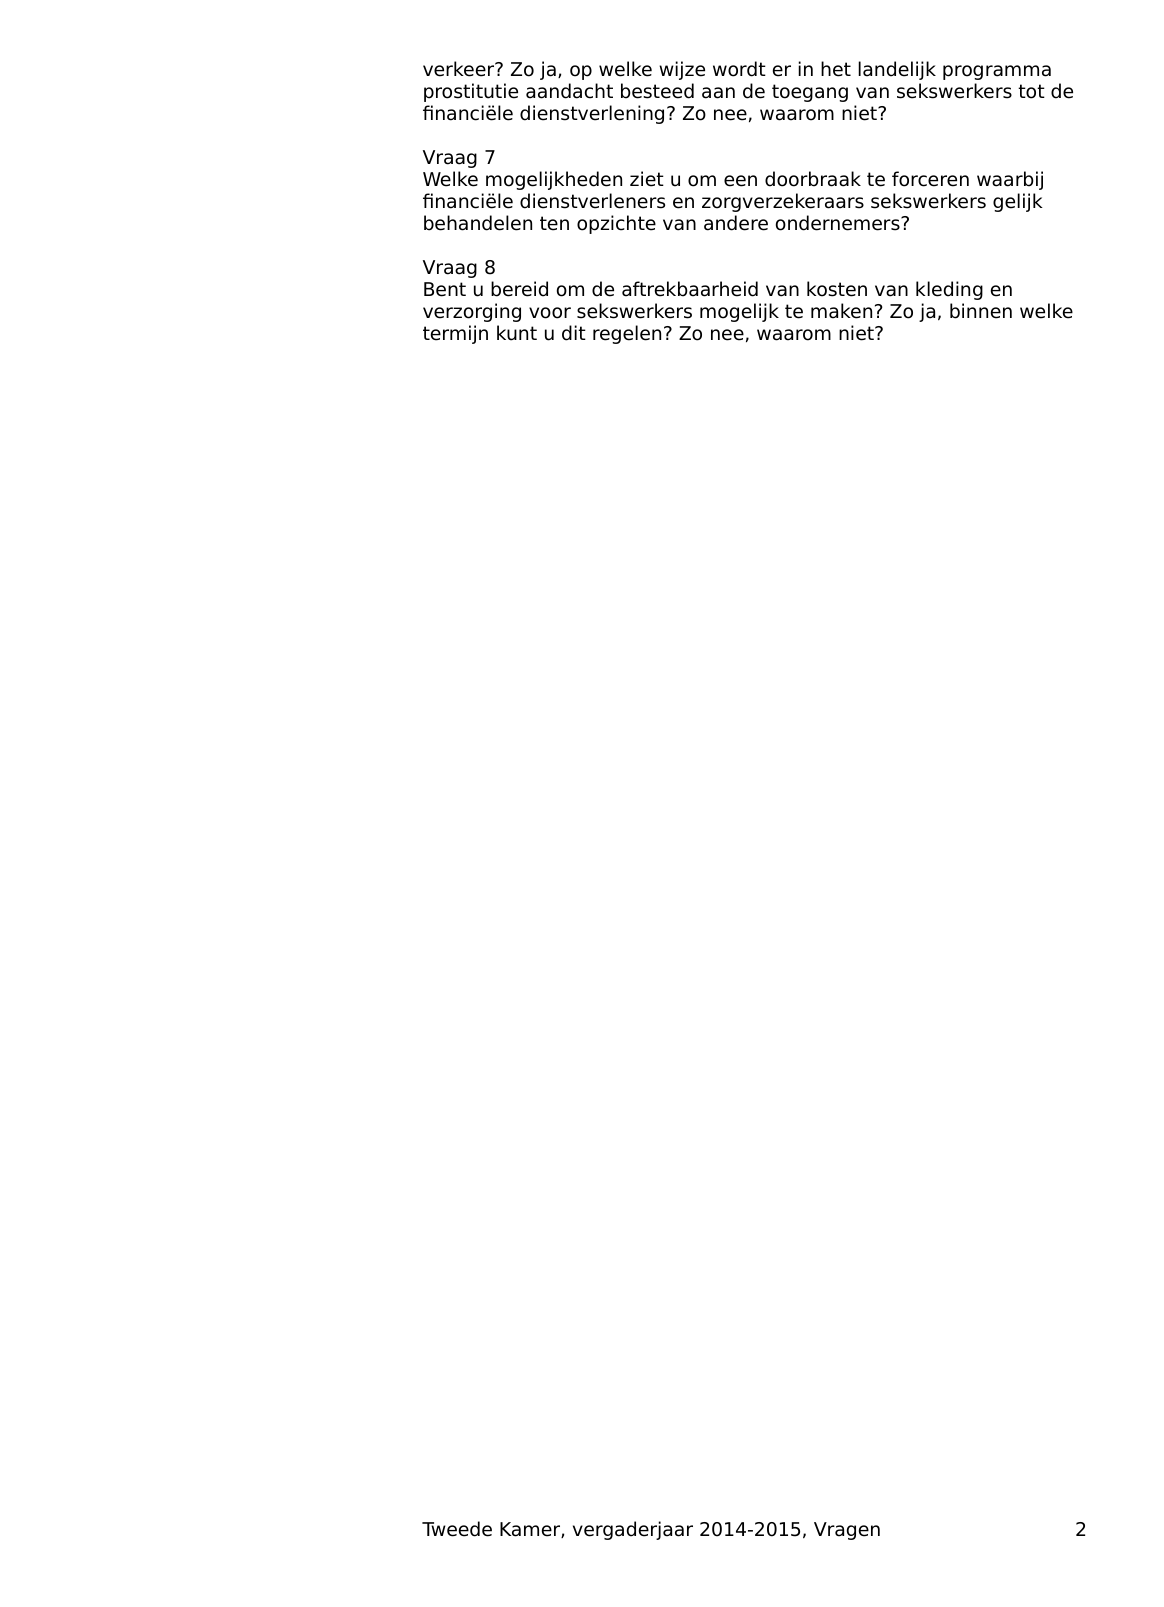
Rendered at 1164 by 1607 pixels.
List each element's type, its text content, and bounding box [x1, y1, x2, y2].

text Welke mogelijkheden ziet u om een doorbraak te forceren waarbij financiële dienstverleners en zorgverzekeraars sekswerkers gelijk behandelen ten opzichte van andere ondernemers? [422, 169, 1087, 235]
text Vraag 8 [422, 257, 1087, 279]
text Bent u bereid om de aftrekbaarheid van kosten van kleding en verzorging voor sekswerkers mogelijk te maken? Zo ja, binnen welke termijn kunt u dit regelen? Zo nee, waarom niet? [422, 279, 1087, 345]
text Vraag 7 [422, 147, 1087, 169]
text verkeer? Zo ja, op welke wijze wordt er in het landelijk programma prostitutie aandacht besteed aan de toegang van sekswerkers tot de financiële dienstverlening? Zo nee, waarom niet? [422, 59, 1087, 125]
